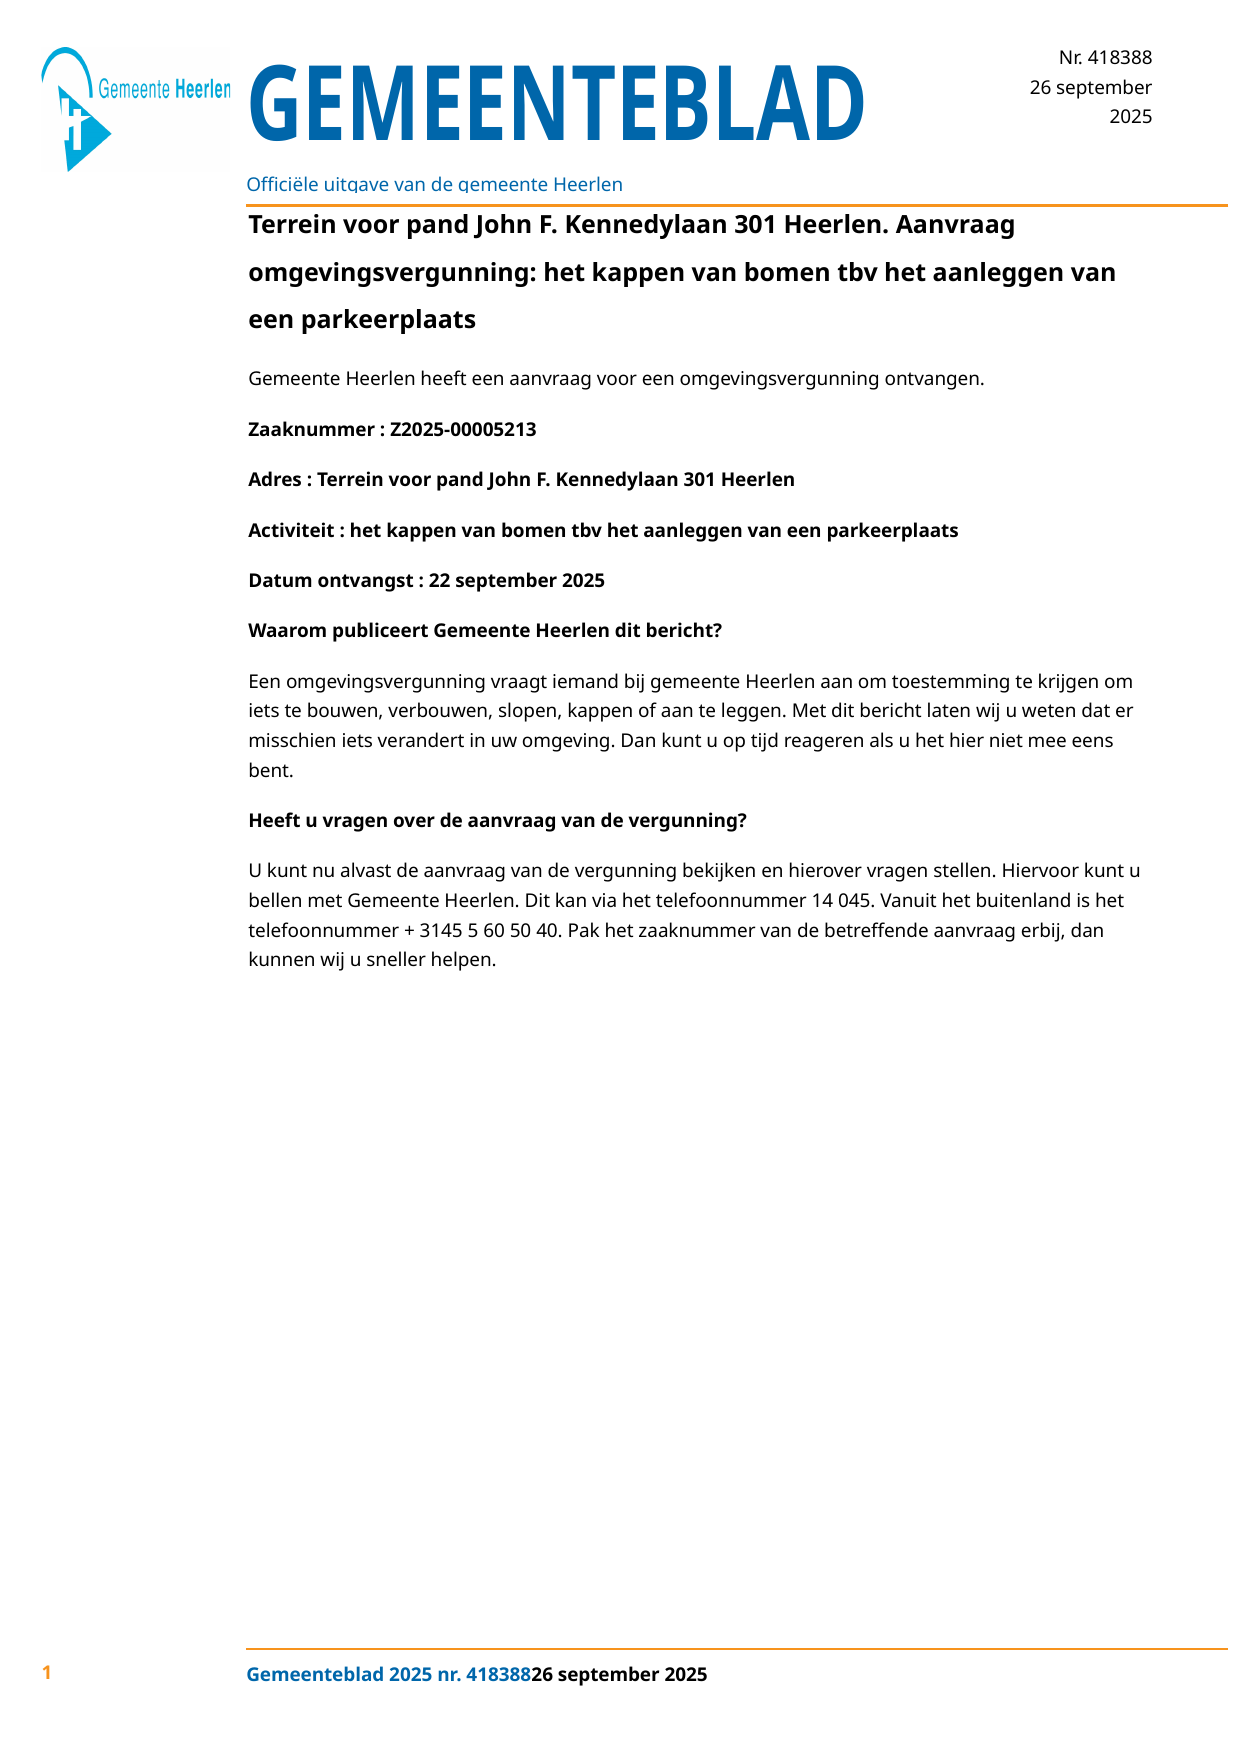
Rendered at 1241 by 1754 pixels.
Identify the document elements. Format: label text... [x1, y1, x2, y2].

text U kunt nu alvast de aanvraag van de vergunning bekijken en hierover vragen stellen. Hiervoor kunt u bellen met Gemeente Heerlen. Dit kan via het telefoonnummer 14 045. Vanuit het buitenland is het telefoonnummer + 3145 5 60 50 40. Pak het zaaknummer van de betreffende aanvraag erbij, dan kunnen wij u sneller helpen. [248, 858, 1152, 972]
text Heeft u vragen over de aanvraag van de vergunning? [248, 807, 1152, 833]
text Activiteit : het kappen van bomen tbv het aanleggen van een parkeerplaats [248, 517, 1152, 542]
text Terrein voor pand John F. Kennedylaan 301 Heerlen. Aanvraag omgevingsvergunning: het kappen van bomen tbv het aanleggen van een parkeerplaats [248, 207, 1152, 336]
text Zaaknummer : Z2025-00005213 [248, 416, 1152, 442]
picture [41, 47, 59, 70]
picture [41, 47, 231, 172]
text Adres : Terrein voor pand John F. Kennedylaan 301 Heerlen [248, 466, 1152, 492]
text Een omgevingsvergunning vraagt iemand bij gemeente Heerlen aan om toestemming te krijgen om iets te bouwen, verbouwen, slopen, kappen of aan te leggen. Met dit bericht laten wij u weten dat er misschien iets verandert in uw omgeving. Dan kunt u op tijd reageren als u het hier niet mee eens bent. [248, 668, 1152, 782]
text Datum ontvangst : 22 september 2025 [248, 567, 1152, 593]
text Waarom publiceert Gemeente Heerlen dit bericht? [248, 618, 1152, 643]
text Gemeente Heerlen heeft een aanvraag voor een omgevingsvergunning ontvangen. [248, 366, 1152, 391]
